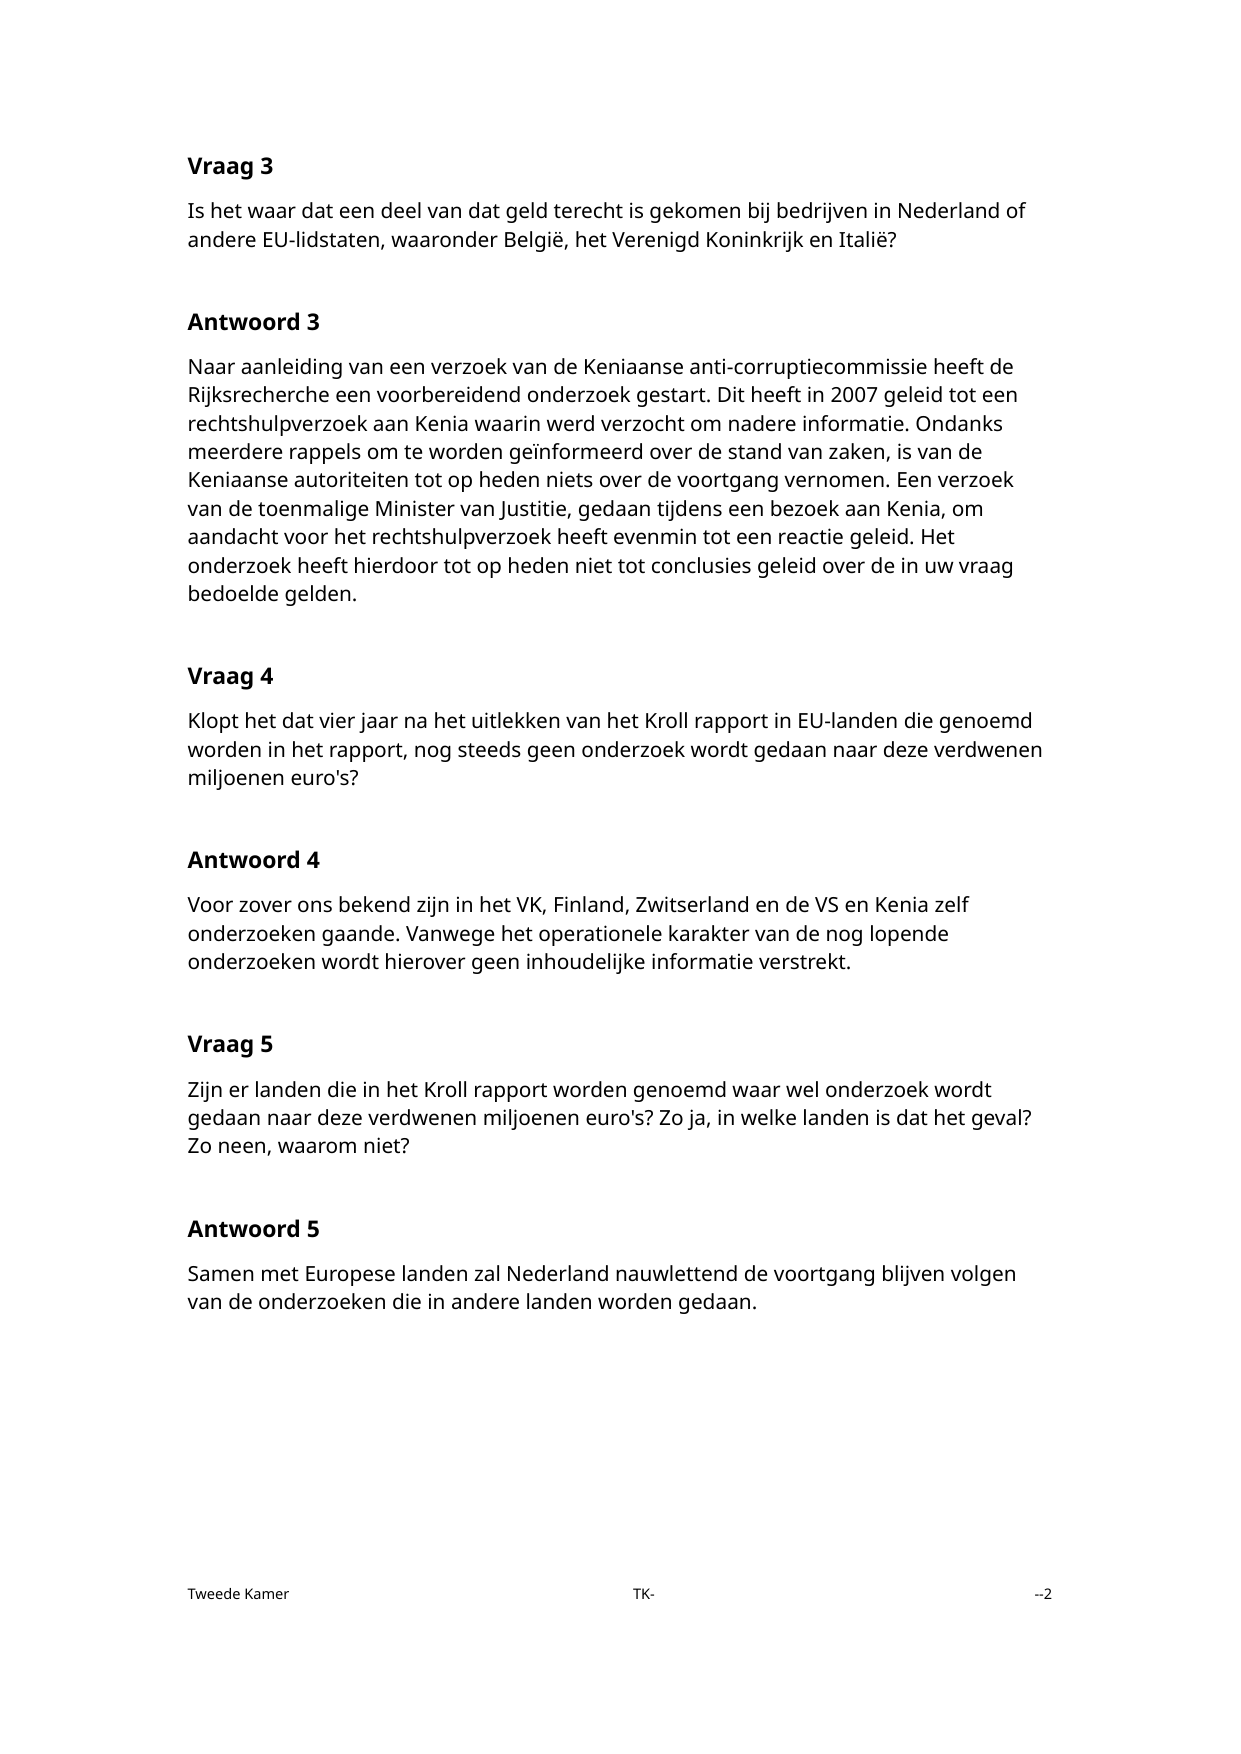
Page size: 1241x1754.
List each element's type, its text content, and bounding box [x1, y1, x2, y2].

subtitle Antwoord 3 [187, 306, 1053, 337]
subtitle Vraag 4 [187, 660, 1053, 692]
text Samen met Europese landen zal Nederland nauwlettend de voortgang blijven volgen van de onderzoeken die in andere landen worden gedaan. [187, 1259, 1053, 1316]
subtitle Antwoord 5 [187, 1212, 1053, 1244]
text Voor zover ons bekend zijn in het VK, Finland, Zwitserland en de VS en Kenia zelf onderzoeken gaande. Vanwege het operationele karakter van de nog lopende onderzoeken wordt hierover geen inhoudelijke informatie verstrekt. [187, 891, 1053, 976]
subtitle Vraag 5 [187, 1028, 1053, 1060]
subtitle Vraag 3 [187, 150, 1053, 181]
text Klopt het dat vier jaar na het uitlekken van het Kroll rapport in EU-landen die genoemd worden in het rapport, nog steeds geen onderzoek wordt gedaan naar deze verdwenen miljoenen euro's? [187, 707, 1053, 792]
subtitle Antwoord 4 [187, 844, 1053, 876]
text Naar aanleiding van een verzoek van de Keniaanse anti-corruptiecommissie heeft de Rijksrecherche een voorbereidend onderzoek gestart. Dit heeft in 2007 geleid tot een rechtshulpverzoek aan Kenia waarin werd verzocht om nadere informatie. Ondanks meerdere rappels om te worden geïnformeerd over de stand van zaken, is van de Keniaanse autoriteiten tot op heden niets over de voortgang vernomen. Een verzoek van de toenmalige Minister van Justitie, gedaan tijdens een bezoek aan Kenia, om aandacht voor het rechtshulpverzoek heeft evenmin tot een reactie geleid. Het onderzoek heeft hierdoor tot op heden niet tot conclusies geleid over de in uw vraag bedoelde gelden. [187, 352, 1053, 608]
text Is het waar dat een deel van dat geld terecht is gekomen bij bedrijven in Nederland of andere EU-lidstaten, waaronder België, het Verenigd Koninkrijk en Italië? [187, 196, 1053, 253]
text Zijn er landen die in het Kroll rapport worden genoemd waar wel onderzoek wordt gedaan naar deze verdwenen miljoenen euro's? Zo ja, in welke landen is dat het geval? Zo neen, waarom niet? [187, 1075, 1053, 1160]
